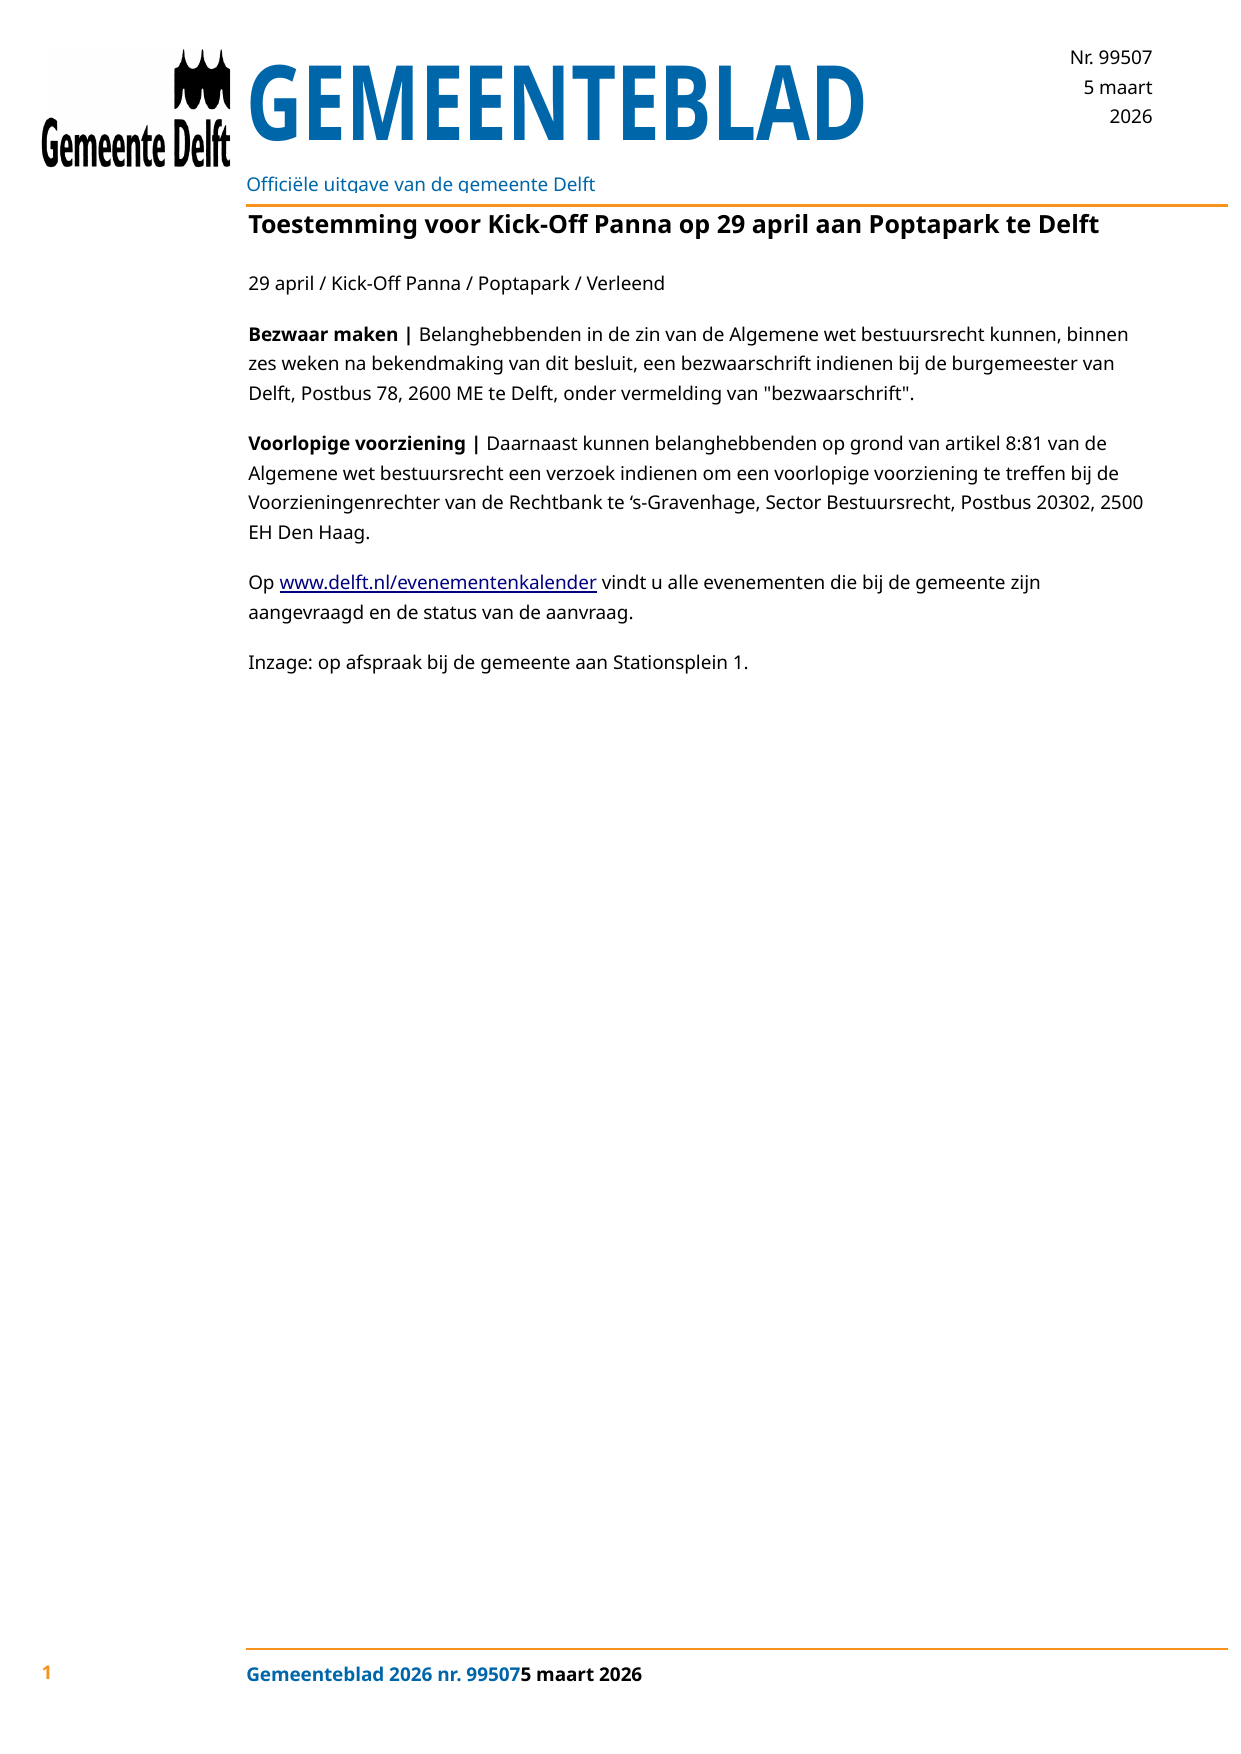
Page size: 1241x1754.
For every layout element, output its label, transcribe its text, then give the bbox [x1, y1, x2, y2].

text Toestemming voor Kick-Off Panna op 29 april aan Poptapark te Delft [248, 207, 1152, 241]
text 29 april / Kick-Off Panna / Poptapark / Verleend [248, 270, 1152, 296]
text Inzage: op afspraak bij de gemeente aan Stationsplein 1. [248, 649, 1152, 675]
text Bezwaar maken | Belanghebbenden in de zin van de Algemene wet bestuursrecht kunnen, binnen zes weken na bekendmaking van dit besluit, een bezwaarschrift indienen bij de burgemeester van Delft, Postbus 78, 2600 ME te Delft, onder vermelding van "bezwaarschrift". [248, 321, 1152, 406]
text Voorlopige voorziening | Daarnaast kunnen belanghebbenden op grond van artikel 8:81 van de Algemene wet bestuursrecht een verzoek indienen om een voorlopige voorziening te treffen bij de Voorzieningenrechter van de Rechtbank te ‘s-Gravenhage, Sector Bestuursrecht, Postbus 20302, 2500 EH Den Haag. [248, 430, 1152, 545]
picture [41, 47, 231, 172]
text Op www.delft.nl/evenementenkalender vindt u alle evenementen die bij de gemeente zijn aangevraagd en de status van de aanvraag. [248, 569, 1152, 625]
